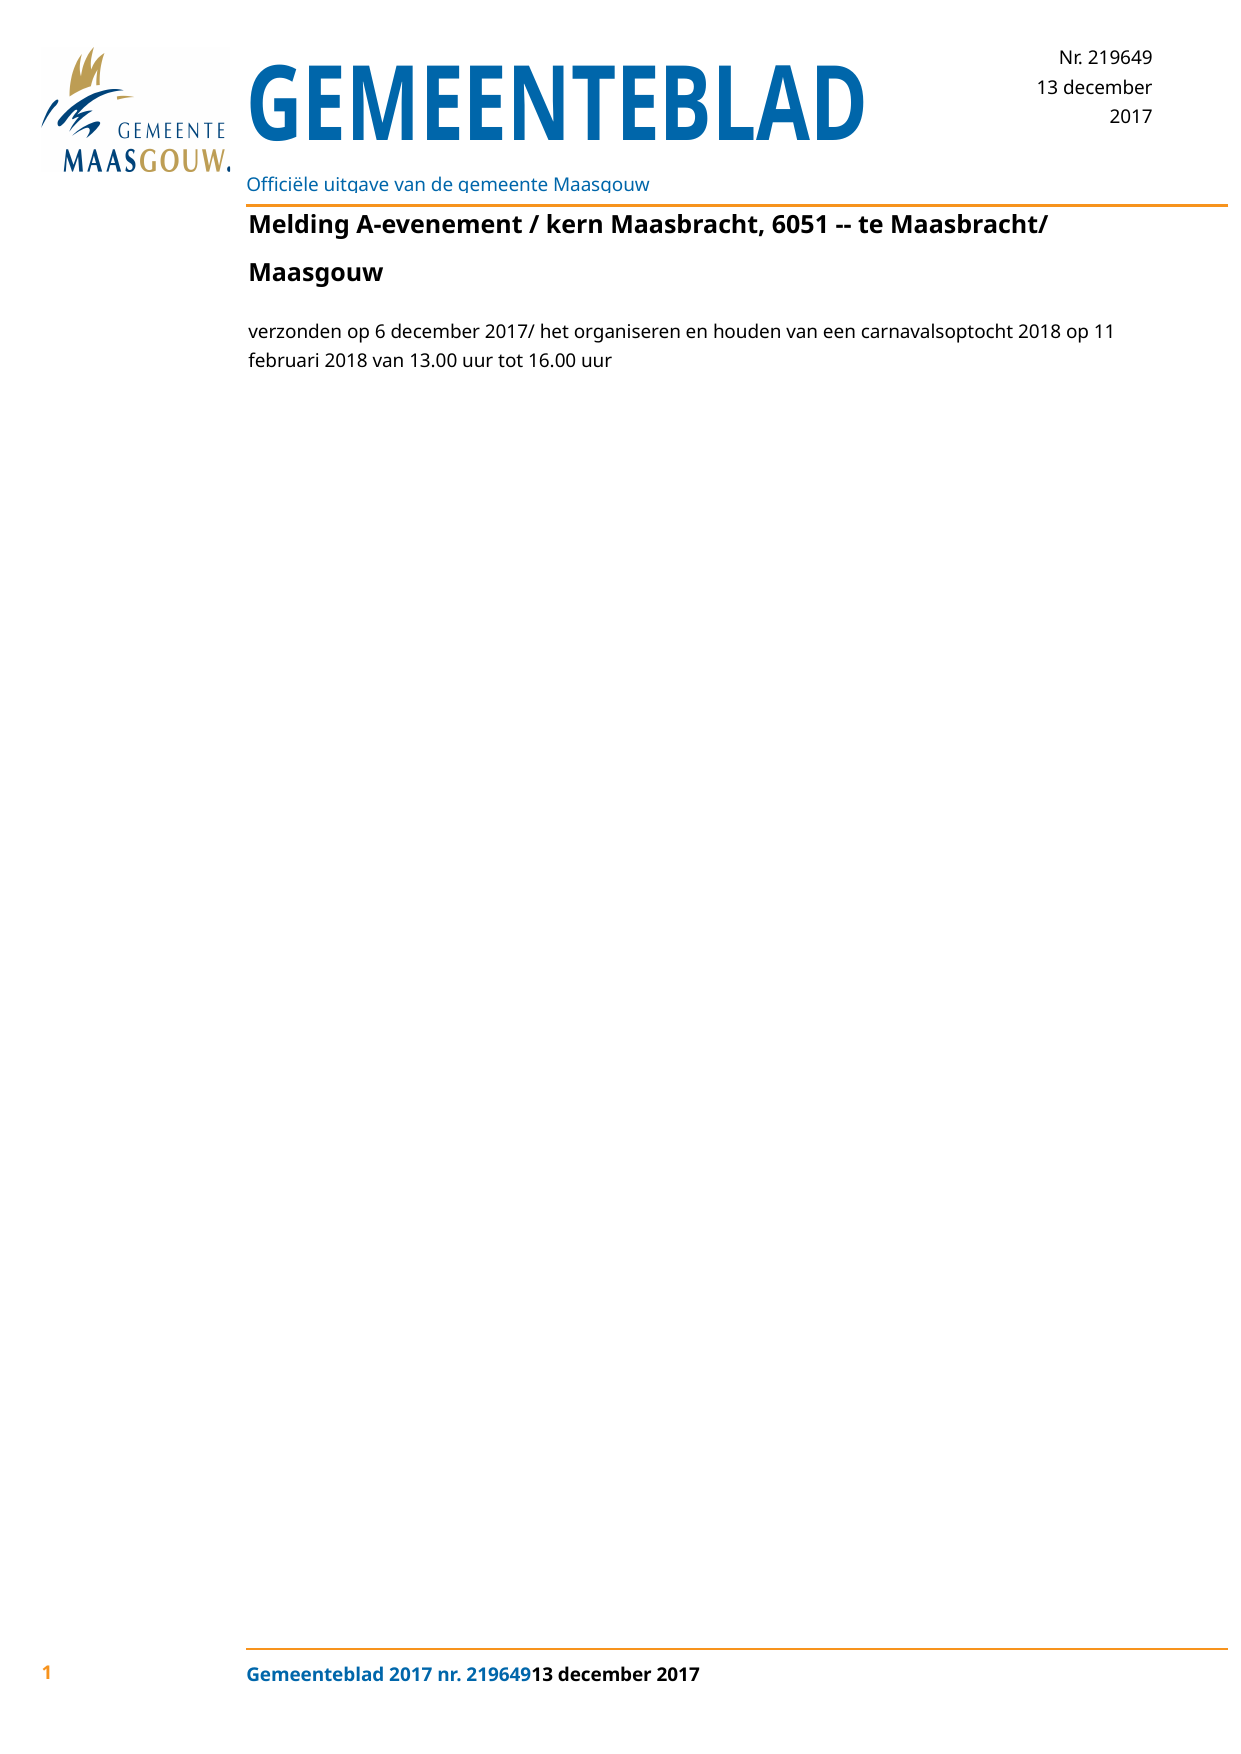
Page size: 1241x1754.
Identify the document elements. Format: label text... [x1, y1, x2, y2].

text Melding A-evenement / kern Maasbracht, 6051 -- te Maasbracht/ Maasgouw [248, 207, 1152, 288]
text verzonden op 6 december 2017/ het organiseren en houden van een carnavalsoptocht 2018 op 11 februari 2018 van 13.00 uur tot 16.00 uur [248, 318, 1152, 373]
picture [41, 47, 231, 172]
